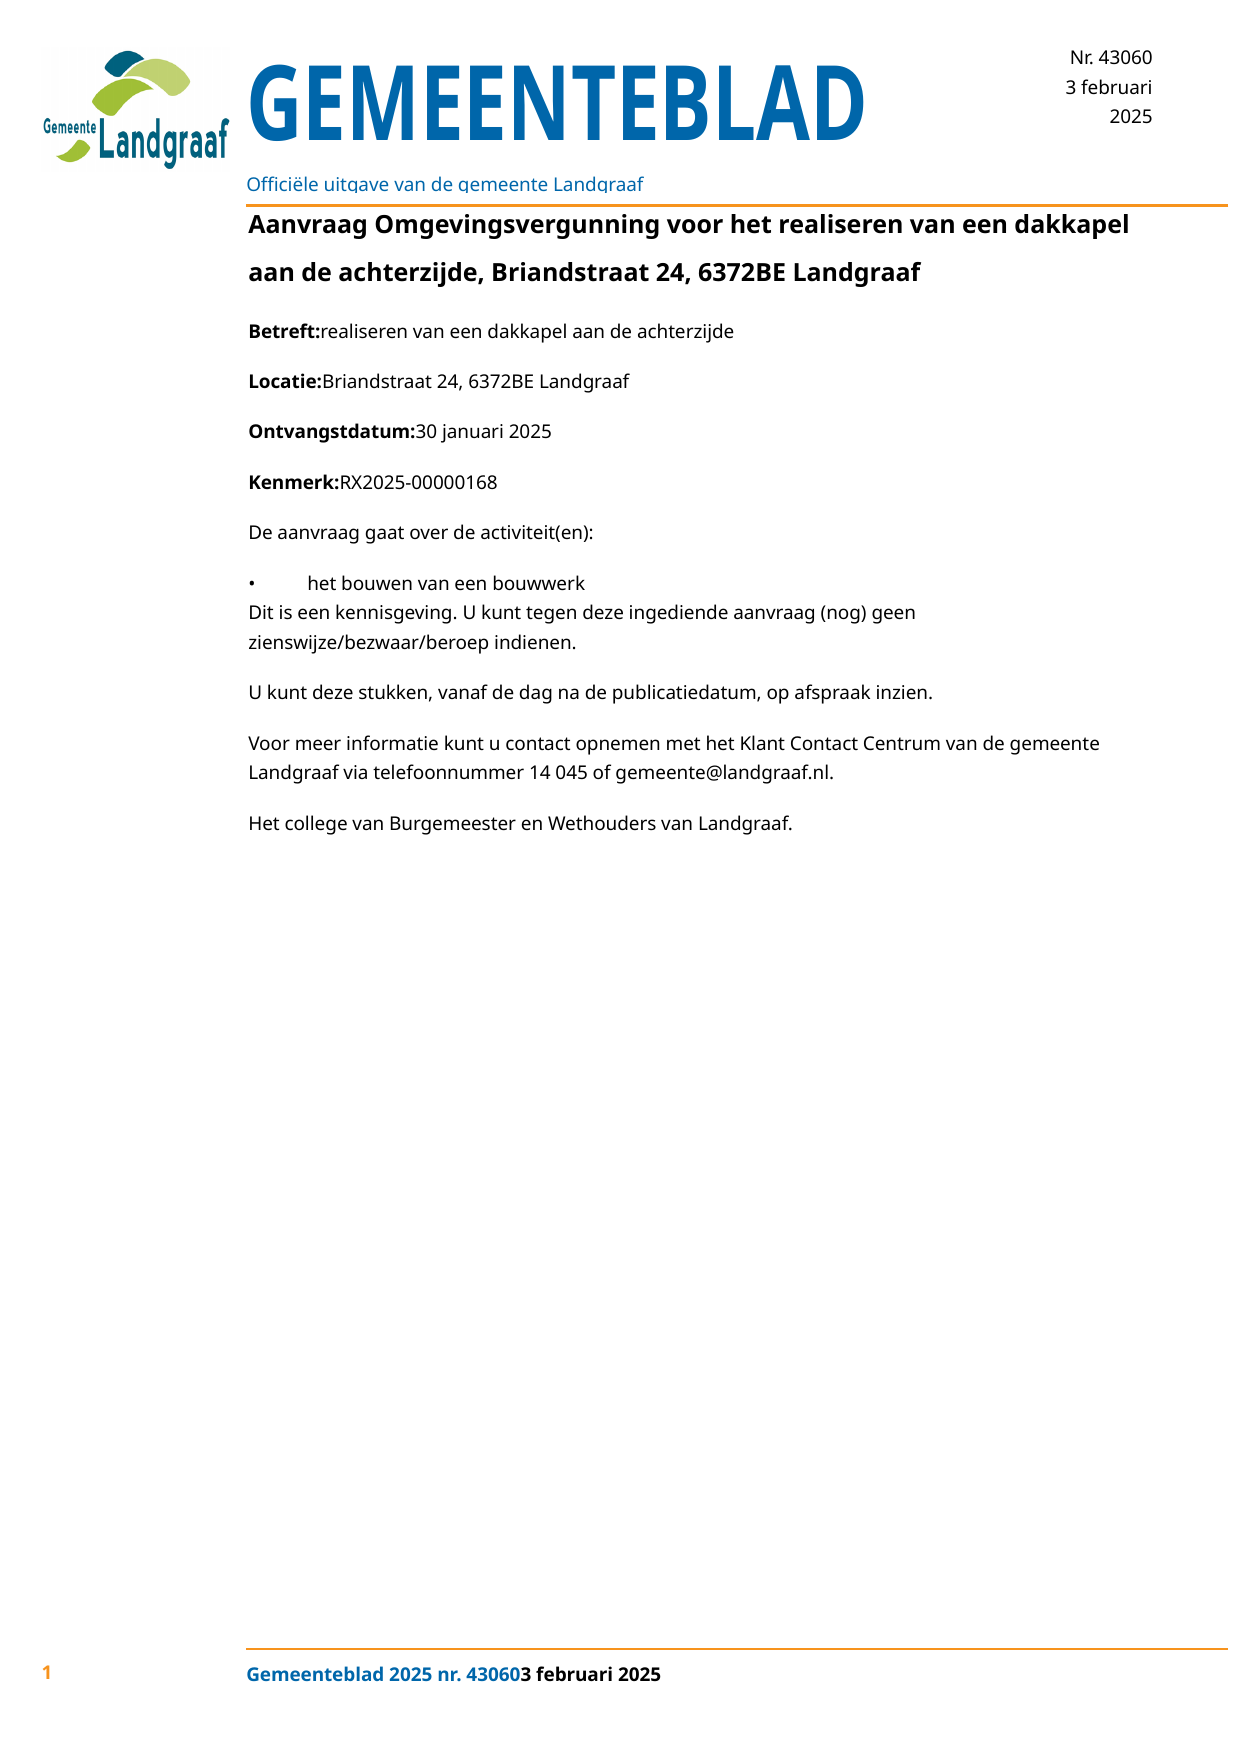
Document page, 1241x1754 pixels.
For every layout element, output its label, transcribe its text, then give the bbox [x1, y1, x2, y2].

text Het college van Burgemeester en Wethouders van Landgraaf. [248, 810, 1152, 836]
picture [41, 47, 231, 172]
text U kunt deze stukken, vanaf de dag na de publicatiedatum, op afspraak inzien. [248, 679, 1152, 705]
text Betreft:realiseren van een dakkapel aan de achterzijde [248, 318, 1152, 344]
text Locatie:Briandstraat 24, 6372BE Landgraaf [248, 368, 1152, 394]
text Voor meer informatie kunt u contact opnemen met het Klant Contact Centrum van de gemeente Landgraaf via telefoonnummer 14 045 of gemeente@landgraaf.nl. [248, 730, 1152, 785]
text Kenmerk:RX2025-00000168 [248, 469, 1152, 495]
list het bouwen van een bouwwerk [248, 570, 1152, 596]
text De aanvraag gaat over de activiteit(en): [248, 519, 1152, 545]
text Ontvangstdatum:30 januari 2025 [248, 419, 1152, 444]
text Aanvraag Omgevingsvergunning voor het realiseren van een dakkapel aan de achterzijde, Briandstraat 24, 6372BE Landgraaf [248, 207, 1152, 288]
text Dit is een kennisgeving. U kunt tegen deze ingediende aanvraag (nog) geen zienswijze/bezwaar/beroep indienen. [248, 599, 1152, 655]
